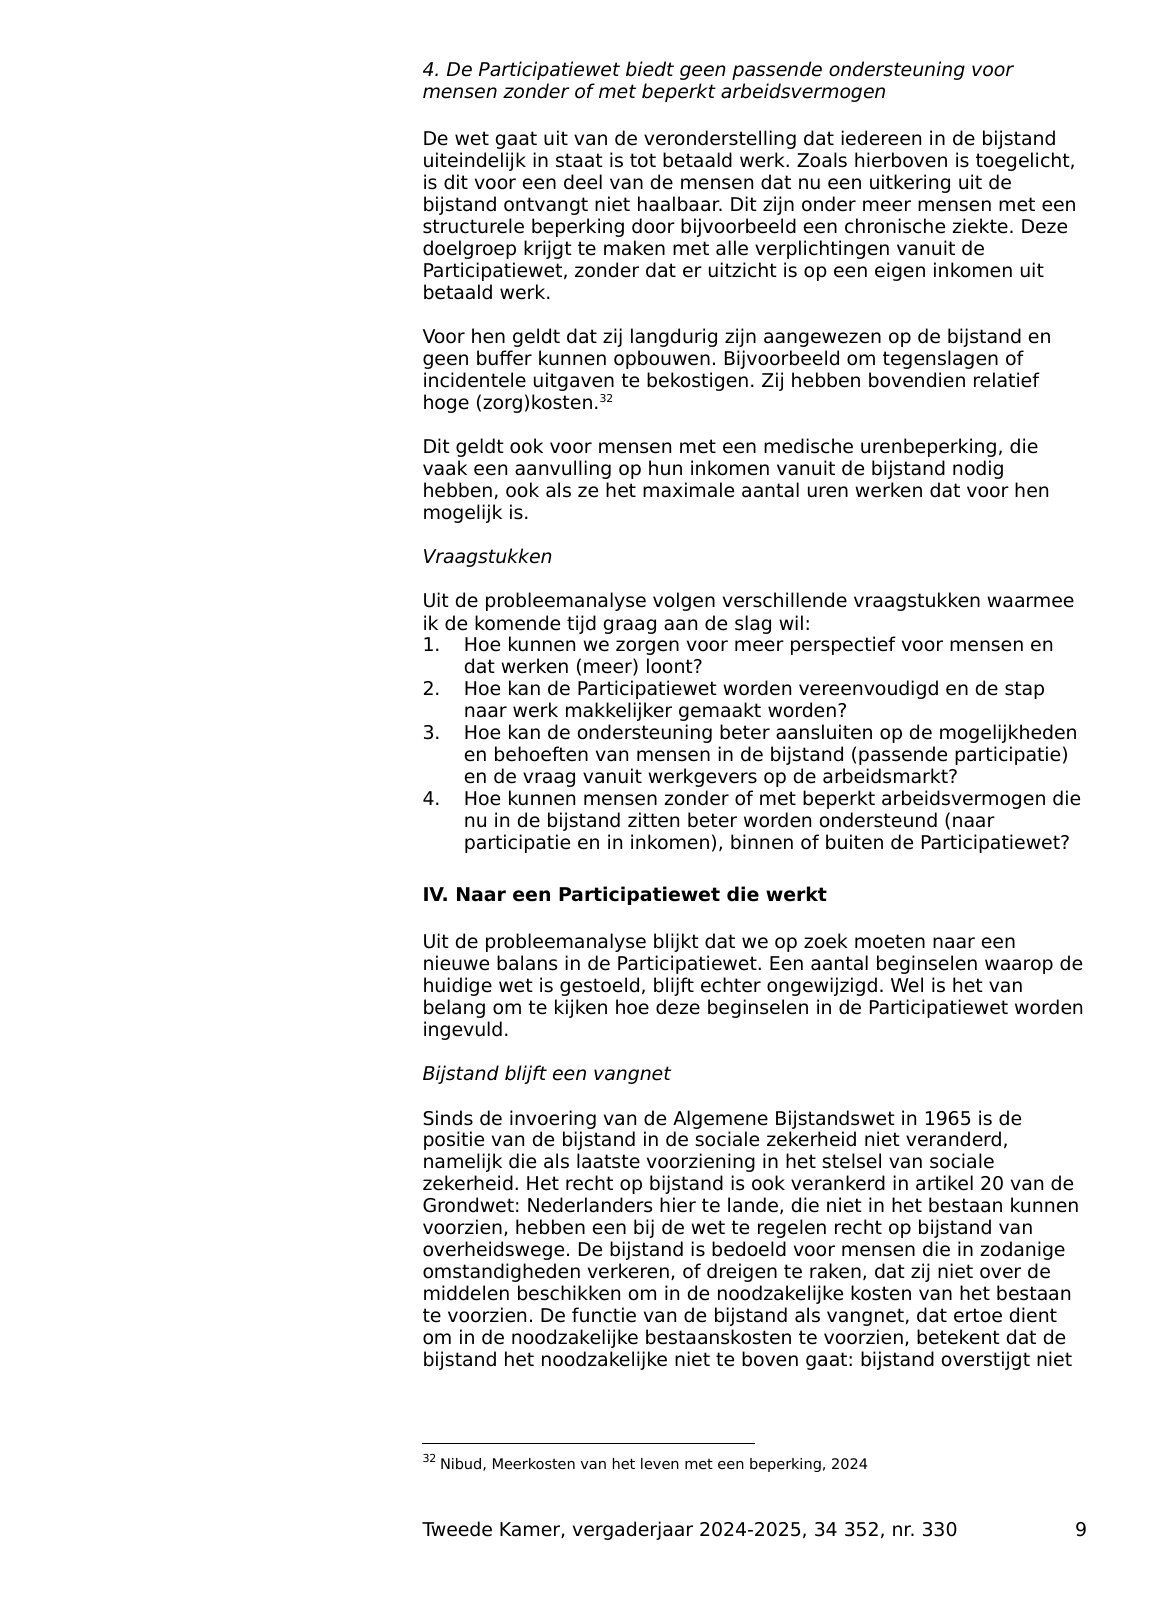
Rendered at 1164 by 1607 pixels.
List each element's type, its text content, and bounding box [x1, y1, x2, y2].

subtitle Bijstand blijft een vangnet [422, 1063, 1087, 1085]
text Voor hen geldt dat zij langdurig zijn aangewezen op de bijstand en geen buffer kunnen opbouwen. Bijvoorbeeld om tegenslagen of incidentele uitgaven te bekostigen. Zij hebben bovendien relatief hoge (zorg)kosten. [422, 326, 1087, 414]
text Sinds de invoering van de Algemene Bijstandswet in 1965 is de positie van de bijstand in de sociale zekerheid niet veranderd, namelijk die als laatste voorziening in het stelsel van sociale zekerheid. Het recht op bijstand is ook verankerd in artikel 20 van de Grondwet: Nederlanders hier te lande, die niet in het bestaan kunnen voorzien, hebben een bij de wet te regelen recht op bijstand van overheidswege. De bijstand is bedoeld voor mensen die in zodanige omstandigheden verkeren, of dreigen te raken, dat zij niet over de middelen beschikken om in de noodzakelijke kosten van het bestaan te voorzien. De functie van de bijstand als vangnet, dat ertoe dient om in de noodzakelijke bestaanskosten te voorzien, betekent dat de bijstand het noodzakelijke niet te boven gaat: bijstand overstijgt niet [422, 1107, 1087, 1371]
text Uit de probleemanalyse blijkt dat we op zoek moeten naar een nieuwe balans in de Participatiewet. Een aantal beginselen waarop de huidige wet is gestoeld, blijft echter ongewijzigd. Wel is het van belang om te kijken hoe deze beginselen in de Participatiewet worden ingevuld. [422, 931, 1087, 1041]
text Nibud, Meerkosten van het leven met een beperking, 2024 [422, 1452, 1087, 1474]
text Uit de probleemanalyse volgen verschillende vraagstukken waarmee ik de komende tijd graag aan de slag wil: [422, 590, 1087, 634]
text 2. Hoe kan de Participatiewet worden vereenvoudigd en de stap naar werk makkelijker gemaakt worden? [422, 678, 1087, 722]
text De wet gaat uit van de veronderstelling dat iedereen in de bijstand uiteindelijk in staat is tot betaald werk. Zoals hierboven is toegelicht, is dit voor een deel van de mensen dat nu een uitkering uit de bijstand ontvangt niet haalbaar. Dit zijn onder meer mensen met een structurele beperking door bijvoorbeeld een chronische ziekte. Deze doelgroep krijgt te maken met alle verplichtingen vanuit de Participatiewet, zonder dat er uitzicht is op een eigen inkomen uit betaald werk. [422, 128, 1087, 304]
subtitle IV. Naar een Participatiewet die werkt [422, 884, 1087, 906]
text 4. Hoe kunnen mensen zonder of met beperkt arbeidsvermogen die nu in de bijstand zitten beter worden ondersteund (naar participatie en in inkomen), binnen of buiten de Participatiewet? [422, 788, 1087, 854]
text 3. Hoe kan de ondersteuning beter aansluiten op de mogelijkheden en behoeften van mensen in de bijstand (passende participatie) en de vraag vanuit werkgevers op de arbeidsmarkt? [422, 722, 1087, 788]
subtitle 4. De Participatiewet biedt geen passende ondersteuning voor mensen zonder of met beperkt arbeidsvermogen [422, 59, 1087, 103]
subtitle Vraagstukken [422, 546, 1087, 568]
text 1. Hoe kunnen we zorgen voor meer perspectief voor mensen en dat werken (meer) loont? [422, 634, 1087, 678]
text Dit geldt ook voor mensen met een medische urenbeperking, die vaak een aanvulling op hun inkomen vanuit de bijstand nodig hebben, ook als ze het maximale aantal uren werken dat voor hen mogelijk is. [422, 436, 1087, 524]
